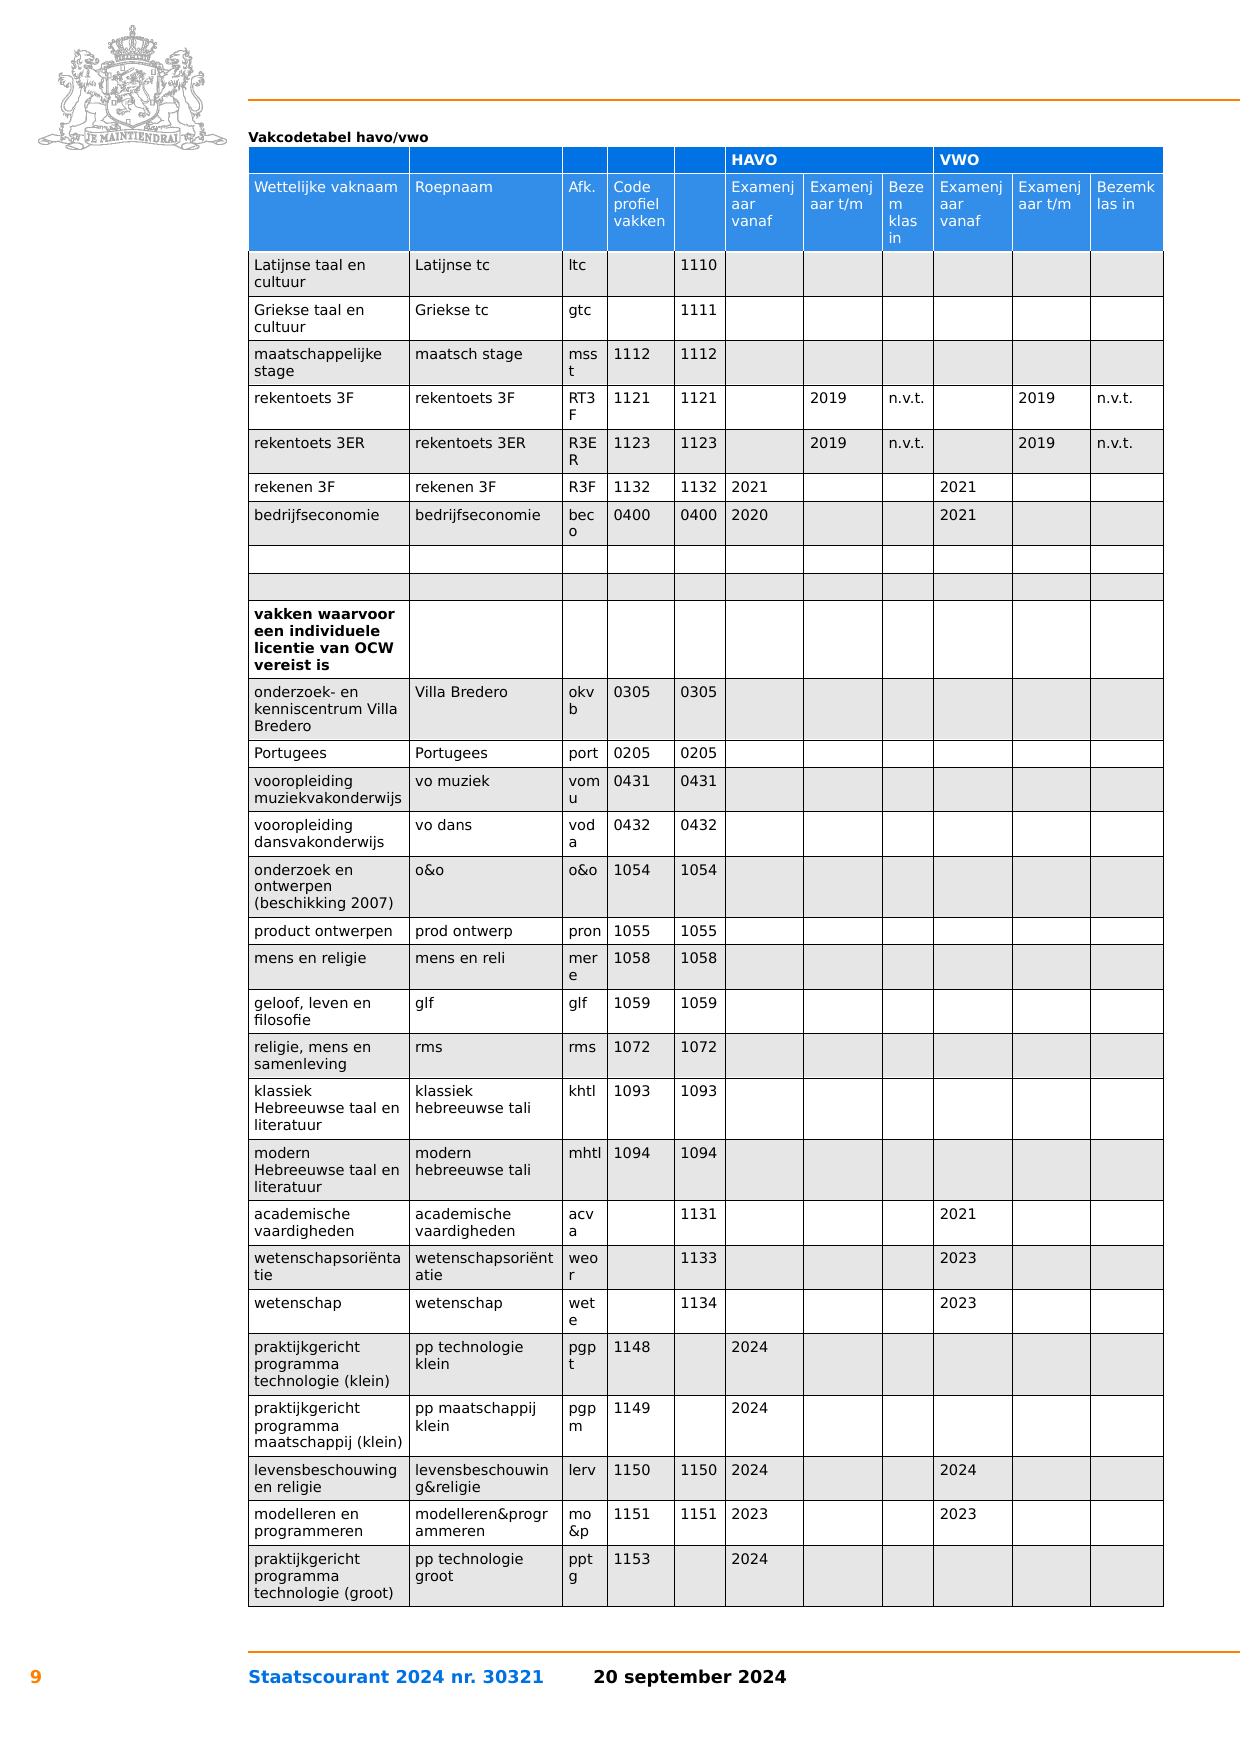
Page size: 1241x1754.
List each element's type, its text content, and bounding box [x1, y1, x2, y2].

table_cell [1091, 1034, 1163, 1077]
table_cell [726, 857, 803, 917]
table_cell Latijnse tc [410, 253, 562, 296]
table_cell bedrijfseconomie [410, 502, 562, 545]
table_cell Griekse tc [410, 297, 562, 340]
table_cell [1091, 297, 1163, 340]
table_cell [804, 741, 882, 767]
table_cell 1123 [675, 430, 725, 473]
table_cell [1013, 945, 1090, 989]
table_cell mens en religie [249, 945, 409, 989]
table_cell rekentoets 3ER [249, 430, 409, 473]
table_cell 1094 [608, 1140, 674, 1200]
table_cell modern hebreeuwse tali [410, 1140, 562, 1200]
table_cell [410, 147, 562, 173]
table_cell levensbeschouwing en religie [249, 1457, 409, 1500]
table_cell modelleren&programmeren [410, 1501, 562, 1545]
table_cell [804, 1140, 882, 1200]
table_cell [883, 990, 933, 1033]
table_cell [1013, 1079, 1090, 1139]
table_cell [934, 1334, 1012, 1395]
table_cell [883, 1501, 933, 1545]
table_cell okvb [563, 679, 607, 739]
table_cell 1149 [608, 1396, 674, 1456]
table_cell [726, 768, 803, 811]
table_cell [804, 679, 882, 739]
table_cell prod ontwerp [410, 918, 562, 944]
table_cell 1055 [675, 918, 725, 944]
table_cell RT3F [563, 386, 607, 429]
table_cell 1093 [675, 1079, 725, 1139]
table_cell 1133 [675, 1246, 725, 1289]
table_cell 1121 [675, 386, 725, 429]
table_cell vo dans [410, 812, 562, 856]
table_cell [1091, 253, 1163, 296]
table_cell [934, 386, 1012, 429]
table_cell mens en reli [410, 945, 562, 989]
table_cell ltc [563, 253, 607, 296]
table_cell modern Hebreeuwse taal en literatuur [249, 1140, 409, 1200]
table_cell pgpt [563, 1334, 607, 1395]
table_cell [1013, 1457, 1090, 1500]
table_cell [1091, 857, 1163, 917]
table_cell pp technologie klein [410, 1334, 562, 1395]
table_cell [883, 253, 933, 296]
table_cell [934, 679, 1012, 739]
table_cell 1054 [608, 857, 674, 917]
table_cell [726, 945, 803, 989]
table_cell 2023 [934, 1246, 1012, 1289]
table_cell [563, 546, 607, 572]
table_cell n.v.t. [1091, 386, 1163, 429]
table_cell [608, 253, 674, 296]
table_cell 1059 [608, 990, 674, 1033]
table_cell [608, 1246, 674, 1289]
table_cell [883, 857, 933, 917]
table_cell [1091, 741, 1163, 767]
table_cell [934, 812, 1012, 856]
table_cell [1013, 1501, 1090, 1545]
table_cell [804, 546, 882, 572]
table_cell [608, 1290, 674, 1333]
table_cell 0305 [675, 679, 725, 739]
table_cell 2024 [726, 1334, 803, 1395]
table_cell rms [563, 1034, 607, 1077]
table_cell 2019 [1013, 430, 1090, 473]
table_cell [1091, 1546, 1163, 1606]
table_cell praktijkgericht programma technologie (klein) [249, 1334, 409, 1395]
table_cell 2024 [726, 1546, 803, 1606]
table_cell [883, 574, 933, 600]
table_cell [675, 147, 725, 173]
table_cell [1013, 253, 1090, 296]
table_cell [608, 147, 674, 173]
table_cell [726, 1079, 803, 1139]
table_cell mhtl [563, 1140, 607, 1200]
table_cell Bezemklas in [1091, 174, 1163, 251]
table_cell R3ER [563, 430, 607, 473]
table_cell 1059 [675, 990, 725, 1033]
table_cell [883, 341, 933, 384]
table_cell [804, 1546, 882, 1606]
table_cell [804, 474, 882, 501]
table_cell [883, 741, 933, 767]
table_cell [1091, 1079, 1163, 1139]
table_cell [883, 1140, 933, 1200]
table_cell [883, 601, 933, 678]
table_cell onderzoek- en kenniscentrum Villa Bredero [249, 679, 409, 739]
table_cell 1110 [675, 253, 725, 296]
table_cell VWO [934, 147, 1163, 173]
table_cell 1054 [675, 857, 725, 917]
table_cell 1148 [608, 1334, 674, 1395]
table_cell academische vaardigheden [249, 1201, 409, 1244]
table_cell [1091, 679, 1163, 739]
table_cell [883, 1246, 933, 1289]
table_cell [1091, 990, 1163, 1033]
table_cell [410, 546, 562, 572]
table_cell port [563, 741, 607, 767]
table_cell wetenschap [410, 1290, 562, 1333]
table_cell levensbeschouwing&religie [410, 1457, 562, 1500]
table_cell [563, 601, 607, 678]
table_cell [883, 297, 933, 340]
table_cell beco [563, 502, 607, 545]
table_cell [1091, 1290, 1163, 1333]
table_cell acva [563, 1201, 607, 1244]
table_cell [883, 945, 933, 989]
table_cell academische vaardigheden [410, 1201, 562, 1244]
table_cell 1072 [608, 1034, 674, 1077]
table_cell 1123 [608, 430, 674, 473]
table_cell 2021 [934, 1201, 1012, 1244]
table_cell Bezem klas in [883, 174, 933, 251]
table_cell [726, 990, 803, 1033]
table_cell [883, 1290, 933, 1333]
table_cell 1112 [608, 341, 674, 384]
table_cell [608, 297, 674, 340]
table_cell Roepnaam [410, 174, 562, 251]
table_cell [1013, 1290, 1090, 1333]
table_cell [804, 1290, 882, 1333]
table_cell [726, 253, 803, 296]
table_cell [1013, 857, 1090, 917]
table_cell R3F [563, 474, 607, 501]
table_cell 0431 [608, 768, 674, 811]
table_cell pptg [563, 1546, 607, 1606]
table_cell 1151 [608, 1501, 674, 1545]
table_header Vakcodetabel havo/vwo [248, 130, 1163, 146]
table_cell [883, 1079, 933, 1139]
table_cell rekenen 3F [249, 474, 409, 501]
table_cell [804, 945, 882, 989]
table_cell 1151 [675, 1501, 725, 1545]
table_cell 0432 [608, 812, 674, 856]
table_cell 2019 [804, 386, 882, 429]
table_cell n.v.t. [883, 386, 933, 429]
table_cell msst [563, 341, 607, 384]
table_cell [1013, 601, 1090, 678]
table_cell praktijkgericht programma maatschappij (klein) [249, 1396, 409, 1456]
table_cell [883, 1034, 933, 1077]
table_cell [883, 1396, 933, 1456]
table_cell [804, 1396, 882, 1456]
table_cell 1150 [608, 1457, 674, 1500]
table_cell Examenjaar t/m [1013, 174, 1090, 251]
table_cell khtl [563, 1079, 607, 1139]
table_cell vakken waarvoor een individuele licentie van OCW vereist is [249, 601, 409, 678]
table_cell 2020 [726, 502, 803, 545]
table_cell wetenschapsoriëntatie [410, 1246, 562, 1289]
table_cell Code profiel vakken [608, 174, 674, 251]
table_cell [726, 1034, 803, 1077]
table_cell [1091, 768, 1163, 811]
table_cell [934, 857, 1012, 917]
table_cell [1013, 1201, 1090, 1244]
table_cell pron [563, 918, 607, 944]
picture [38, 25, 227, 150]
table_cell 1150 [675, 1457, 725, 1500]
table_cell [675, 1546, 725, 1606]
table_cell [1013, 574, 1090, 600]
table_cell [934, 1079, 1012, 1139]
table_cell 2021 [934, 502, 1012, 545]
table_cell [804, 341, 882, 384]
table_cell [934, 918, 1012, 944]
table_cell 2021 [934, 474, 1012, 501]
table_cell [883, 918, 933, 944]
table_cell modelleren en programmeren [249, 1501, 409, 1545]
table_cell 0432 [675, 812, 725, 856]
table_cell [1091, 1140, 1163, 1200]
table_cell [934, 1396, 1012, 1456]
table_cell [804, 812, 882, 856]
table_cell [1091, 812, 1163, 856]
table_cell [804, 502, 882, 545]
table_cell wetenschapsoriëntatie [249, 1246, 409, 1289]
table_cell Examenjaar vanaf [934, 174, 1012, 251]
table_cell [1013, 741, 1090, 767]
table_cell [726, 918, 803, 944]
table_cell [249, 147, 409, 173]
table_cell 1153 [608, 1546, 674, 1606]
table_cell Examenjaar vanaf [726, 174, 803, 251]
table_cell [1091, 502, 1163, 545]
table_cell [1091, 1457, 1163, 1500]
table_cell vo muziek [410, 768, 562, 811]
table_cell [934, 1034, 1012, 1077]
table_cell [1013, 1396, 1090, 1456]
table_cell 1093 [608, 1079, 674, 1139]
table_cell Wettelijke vaknaam [249, 174, 409, 251]
table_cell [1013, 768, 1090, 811]
table_cell 2024 [726, 1396, 803, 1456]
table_cell [1091, 474, 1163, 501]
table_cell [804, 1246, 882, 1289]
table_cell [883, 1201, 933, 1244]
table_cell 1121 [608, 386, 674, 429]
table_cell 1131 [675, 1201, 725, 1244]
table_cell [675, 174, 725, 251]
table_cell [934, 741, 1012, 767]
table_cell religie, mens en samenleving [249, 1034, 409, 1077]
table_cell rekenen 3F [410, 474, 562, 501]
table_cell [726, 679, 803, 739]
table_cell [608, 574, 674, 600]
table_cell o&o [410, 857, 562, 917]
table_cell maatsch stage [410, 341, 562, 384]
table_cell vooropleiding muziekvakonderwijs [249, 768, 409, 811]
table_cell [934, 253, 1012, 296]
table_cell [675, 546, 725, 572]
table_cell [934, 1140, 1012, 1200]
table_cell geloof, leven en filosofie [249, 990, 409, 1033]
table_cell 2024 [934, 1457, 1012, 1500]
table_cell product ontwerpen [249, 918, 409, 944]
table_cell [1091, 574, 1163, 600]
table_cell 0205 [675, 741, 725, 767]
table_cell [804, 1079, 882, 1139]
table_cell [804, 253, 882, 296]
table_cell [883, 502, 933, 545]
table_cell 1132 [675, 474, 725, 501]
table_cell [726, 1201, 803, 1244]
table_cell HAVO [726, 147, 933, 173]
table_cell [608, 1201, 674, 1244]
table_cell [883, 1334, 933, 1395]
table_cell [804, 601, 882, 678]
table_cell [1013, 341, 1090, 384]
table_cell [883, 546, 933, 572]
table_cell 1132 [608, 474, 674, 501]
table_cell [1091, 1246, 1163, 1289]
table_cell Examenjaar t/m [804, 174, 882, 251]
table_cell 2019 [1013, 386, 1090, 429]
table_cell [726, 574, 803, 600]
table_cell rekentoets 3F [249, 386, 409, 429]
table_cell [608, 601, 674, 678]
table_cell [883, 812, 933, 856]
table_cell 1058 [675, 945, 725, 989]
table_cell [1013, 1034, 1090, 1077]
table_cell 0400 [675, 502, 725, 545]
table_cell [726, 297, 803, 340]
table_cell [804, 1457, 882, 1500]
table_cell 2021 [726, 474, 803, 501]
table_cell [1091, 1501, 1163, 1545]
table_cell [726, 430, 803, 473]
table_cell 1072 [675, 1034, 725, 1077]
table_cell Villa Bredero [410, 679, 562, 739]
table_cell [249, 546, 409, 572]
table_cell voda [563, 812, 607, 856]
table_cell gtc [563, 297, 607, 340]
table_cell [934, 341, 1012, 384]
table_cell [1091, 945, 1163, 989]
table_cell [1013, 1140, 1090, 1200]
table_cell [934, 297, 1012, 340]
table_cell [675, 1334, 725, 1395]
table_cell wete [563, 1290, 607, 1333]
table_cell Afk. [563, 174, 607, 251]
table_cell 2023 [934, 1290, 1012, 1333]
table_cell [1013, 1334, 1090, 1395]
table_cell n.v.t. [1091, 430, 1163, 473]
table_cell [726, 1140, 803, 1200]
table_cell 1112 [675, 341, 725, 384]
table_cell [934, 430, 1012, 473]
table_cell [804, 1201, 882, 1244]
table_cell 0305 [608, 679, 674, 739]
table_cell Portugees [410, 741, 562, 767]
table_cell [883, 768, 933, 811]
table_cell [726, 546, 803, 572]
table_cell [1091, 1334, 1163, 1395]
table_cell 0400 [608, 502, 674, 545]
table_cell lerv [563, 1457, 607, 1500]
table_cell [1091, 1396, 1163, 1456]
table_cell [1013, 918, 1090, 944]
table_cell [1091, 546, 1163, 572]
table_cell [804, 1501, 882, 1545]
table_cell maatschappelijke stage [249, 341, 409, 384]
table_cell [1013, 546, 1090, 572]
table_cell 1111 [675, 297, 725, 340]
table_cell [1091, 918, 1163, 944]
table_cell [1091, 341, 1163, 384]
table_cell rms [410, 1034, 562, 1077]
table_cell [1013, 990, 1090, 1033]
table_cell [675, 1396, 725, 1456]
table_cell glf [563, 990, 607, 1033]
table_cell [934, 574, 1012, 600]
table_cell vomu [563, 768, 607, 811]
table_cell [410, 574, 562, 600]
table_cell vooropleiding dansvakonderwijs [249, 812, 409, 856]
table_cell 2023 [726, 1501, 803, 1545]
table_cell [883, 474, 933, 501]
table_cell [726, 1246, 803, 1289]
table_cell [883, 1546, 933, 1606]
table_cell Portugees [249, 741, 409, 767]
table_cell glf [410, 990, 562, 1033]
table_cell 1094 [675, 1140, 725, 1200]
table_cell [726, 812, 803, 856]
table_cell [726, 601, 803, 678]
table_cell [1013, 297, 1090, 340]
table_cell [1013, 1246, 1090, 1289]
table_cell praktijkgericht programma technologie (groot) [249, 1546, 409, 1606]
table_cell [804, 574, 882, 600]
table_cell [1013, 1546, 1090, 1606]
table_cell bedrijfseconomie [249, 502, 409, 545]
table_cell [934, 546, 1012, 572]
table_cell [804, 768, 882, 811]
table_cell [934, 768, 1012, 811]
table_cell o&o [563, 857, 607, 917]
table_cell weor [563, 1246, 607, 1289]
table_cell [804, 918, 882, 944]
table_cell [883, 679, 933, 739]
table_cell [934, 990, 1012, 1033]
table_cell pp maatschappij klein [410, 1396, 562, 1456]
table_cell 2019 [804, 430, 882, 473]
table_cell [675, 574, 725, 600]
table_cell [1013, 812, 1090, 856]
table_cell [726, 1290, 803, 1333]
table_cell 0431 [675, 768, 725, 811]
table_cell klassiek hebreeuwse tali [410, 1079, 562, 1139]
table_cell 2024 [726, 1457, 803, 1500]
table_cell [1013, 502, 1090, 545]
table_cell Griekse taal en cultuur [249, 297, 409, 340]
table_cell [410, 601, 562, 678]
table_cell [934, 601, 1012, 678]
table_cell onderzoek en ontwerpen (beschikking 2007) [249, 857, 409, 917]
table_cell [934, 945, 1012, 989]
table_cell [1013, 679, 1090, 739]
table_cell mo&p [563, 1501, 607, 1545]
table_cell pp technologie groot [410, 1546, 562, 1606]
table_cell 1058 [608, 945, 674, 989]
table_cell rekentoets 3F [410, 386, 562, 429]
table_cell [883, 1457, 933, 1500]
table_cell 1055 [608, 918, 674, 944]
table_cell [249, 574, 409, 600]
table_cell [934, 1546, 1012, 1606]
table_cell pgpm [563, 1396, 607, 1456]
table_cell [563, 574, 607, 600]
table_cell [563, 147, 607, 173]
table_cell [608, 546, 674, 572]
table_cell 2023 [934, 1501, 1012, 1545]
table_cell [804, 990, 882, 1033]
table_cell 1134 [675, 1290, 725, 1333]
table_cell n.v.t. [883, 430, 933, 473]
table_cell [726, 341, 803, 384]
table_cell [1091, 1201, 1163, 1244]
table_cell [804, 1034, 882, 1077]
table_cell klassiek Hebreeuwse taal en literatuur [249, 1079, 409, 1139]
table_cell [804, 297, 882, 340]
table_cell [675, 601, 725, 678]
table_cell Latijnse taal en cultuur [249, 253, 409, 296]
table_cell [726, 386, 803, 429]
table_cell [1091, 601, 1163, 678]
table_cell wetenschap [249, 1290, 409, 1333]
table_cell [726, 741, 803, 767]
table_cell [1013, 474, 1090, 501]
table_cell 0205 [608, 741, 674, 767]
table_cell rekentoets 3ER [410, 430, 562, 473]
table_cell [804, 1334, 882, 1395]
table_cell mere [563, 945, 607, 989]
table_cell [804, 857, 882, 917]
